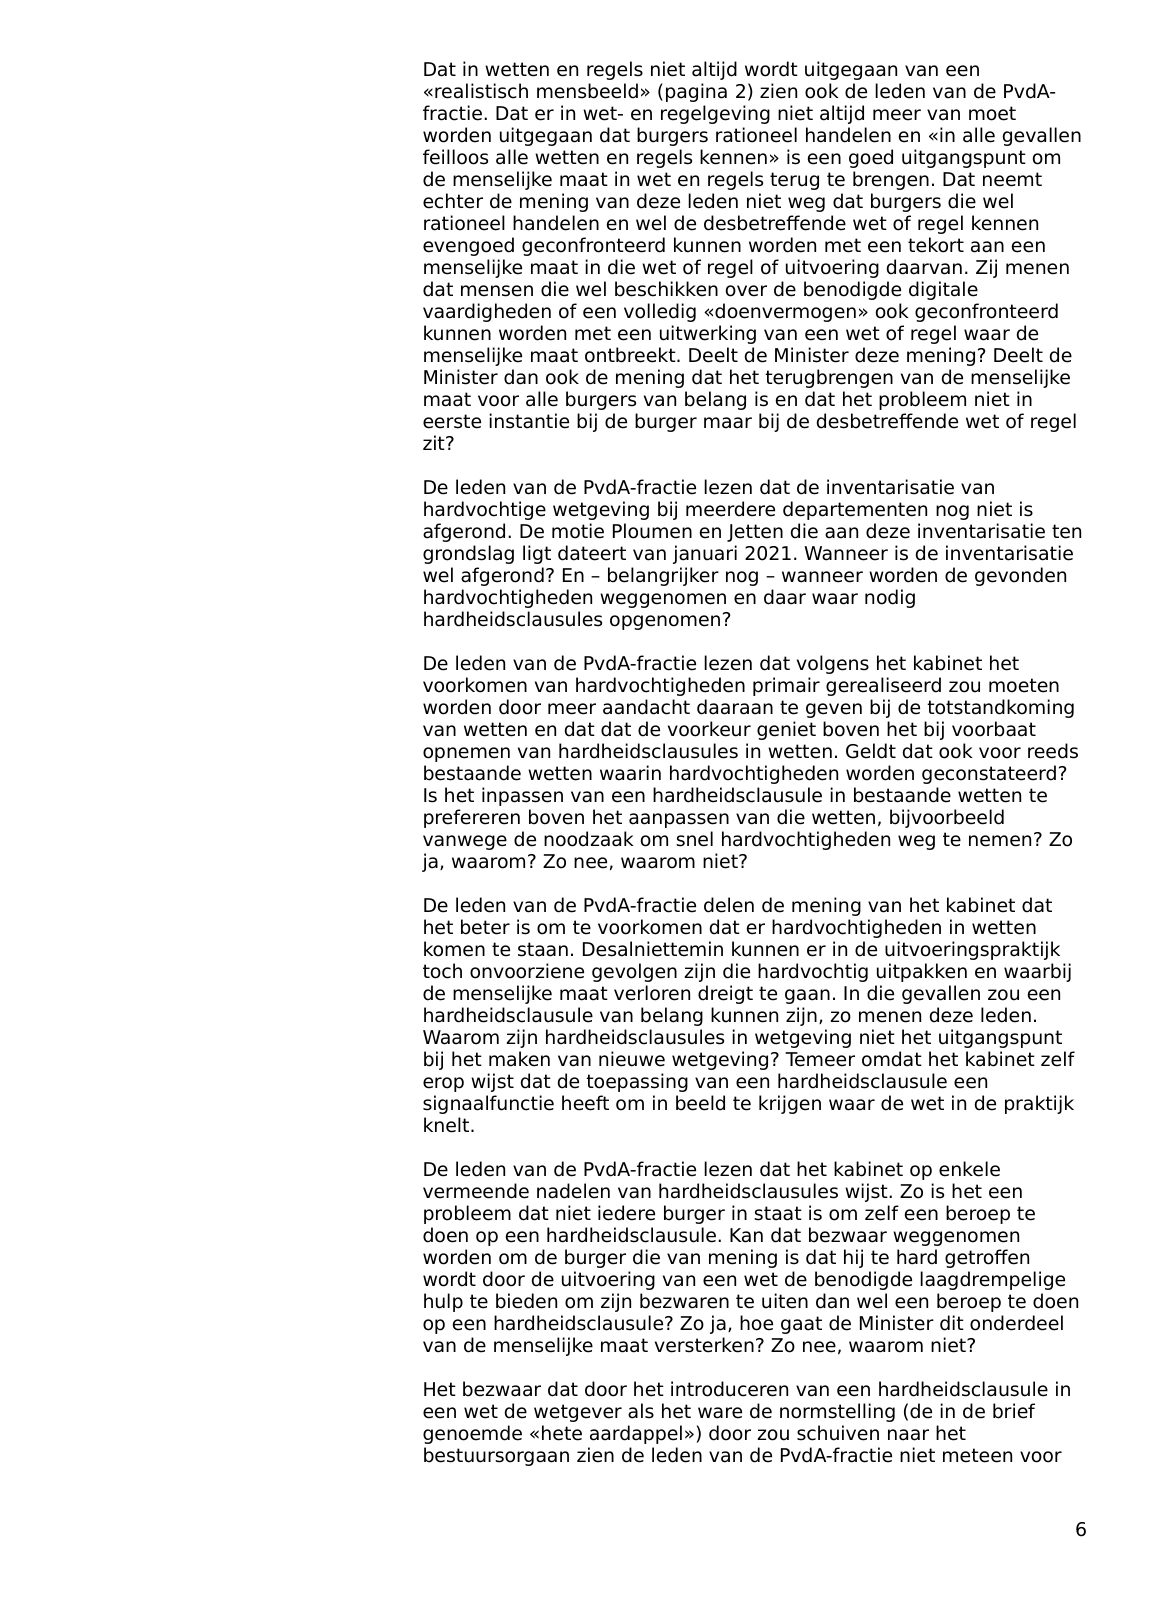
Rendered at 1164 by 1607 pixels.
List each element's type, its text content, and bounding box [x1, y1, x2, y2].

text De leden van de PvdA-fractie lezen dat het kabinet op enkele vermeende nadelen van hardheidsclausules wijst. Zo is het een probleem dat niet iedere burger in staat is om zelf een beroep te doen op een hardheidsclausule. Kan dat bezwaar weggenomen worden om de burger die van mening is dat hij te hard getroffen wordt door de uitvoering van een wet de benodigde laagdrempelige hulp te bieden om zijn bezwaren te uiten dan wel een beroep te doen op een hardheidsclausule? Zo ja, hoe gaat de Minister dit onderdeel van de menselijke maat versterken? Zo nee, waarom niet? [422, 1159, 1087, 1357]
text De leden van de PvdA-fractie lezen dat volgens het kabinet het voorkomen van hardvochtigheden primair gerealiseerd zou moeten worden door meer aandacht daaraan te geven bij de totstandkoming van wetten en dat dat de voorkeur geniet boven het bij voorbaat opnemen van hardheidsclausules in wetten. Geldt dat ook voor reeds bestaande wetten waarin hardvochtigheden worden geconstateerd? Is het inpassen van een hardheidsclausule in bestaande wetten te prefereren boven het aanpassen van die wetten, bijvoorbeeld vanwege de noodzaak om snel hardvochtigheden weg te nemen? Zo ja, waarom? Zo nee, waarom niet? [422, 653, 1087, 873]
text Het bezwaar dat door het introduceren van een hardheidsclausule in een wet de wetgever als het ware de normstelling (de in de brief genoemde «hete aardappel») door zou schuiven naar het bestuursorgaan zien de leden van de PvdA-fractie niet meteen voor [422, 1379, 1087, 1467]
text De leden van de PvdA-fractie delen de mening van het kabinet dat het beter is om te voorkomen dat er hardvochtigheden in wetten komen te staan. Desalniettemin kunnen er in de uitvoeringspraktijk toch onvoorziene gevolgen zijn die hardvochtig uitpakken en waarbij de menselijke maat verloren dreigt te gaan. In die gevallen zou een hardheidsclausule van belang kunnen zijn, zo menen deze leden. Waarom zijn hardheidsclausules in wetgeving niet het uitgangspunt bij het maken van nieuwe wetgeving? Temeer omdat het kabinet zelf erop wijst dat de toepassing van een hardheidsclausule een signaalfunctie heeft om in beeld te krijgen waar de wet in de praktijk knelt. [422, 895, 1087, 1137]
text De leden van de PvdA-fractie lezen dat de inventarisatie van hardvochtige wetgeving bij meerdere departementen nog niet is afgerond. De motie Ploumen en Jetten die aan deze inventarisatie ten grondslag ligt dateert van januari 2021. Wanneer is de inventarisatie wel afgerond? En – belangrijker nog – wanneer worden de gevonden hardvochtigheden weggenomen en daar waar nodig hardheidsclausules opgenomen? [422, 477, 1087, 631]
text Dat in wetten en regels niet altijd wordt uitgegaan van een «realistisch mensbeeld» (pagina 2) zien ook de leden van de PvdA-fractie. Dat er in wet- en regelgeving niet altijd meer van moet worden uitgegaan dat burgers rationeel handelen en «in alle gevallen feilloos alle wetten en regels kennen» is een goed uitgangspunt om de menselijke maat in wet en regels terug te brengen. Dat neemt echter de mening van deze leden niet weg dat burgers die wel rationeel handelen en wel de desbetreffende wet of regel kennen evengoed geconfronteerd kunnen worden met een tekort aan een menselijke maat in die wet of regel of uitvoering daarvan. Zij menen dat mensen die wel beschikken over de benodigde digitale vaardigheden of een volledig «doenvermogen» ook geconfronteerd kunnen worden met een uitwerking van een wet of regel waar de menselijke maat ontbreekt. Deelt de Minister deze mening? Deelt de Minister dan ook de mening dat het terugbrengen van de menselijke maat voor alle burgers van belang is en dat het probleem niet in eerste instantie bij de burger maar bij de desbetreffende wet of regel zit? [422, 59, 1087, 455]
